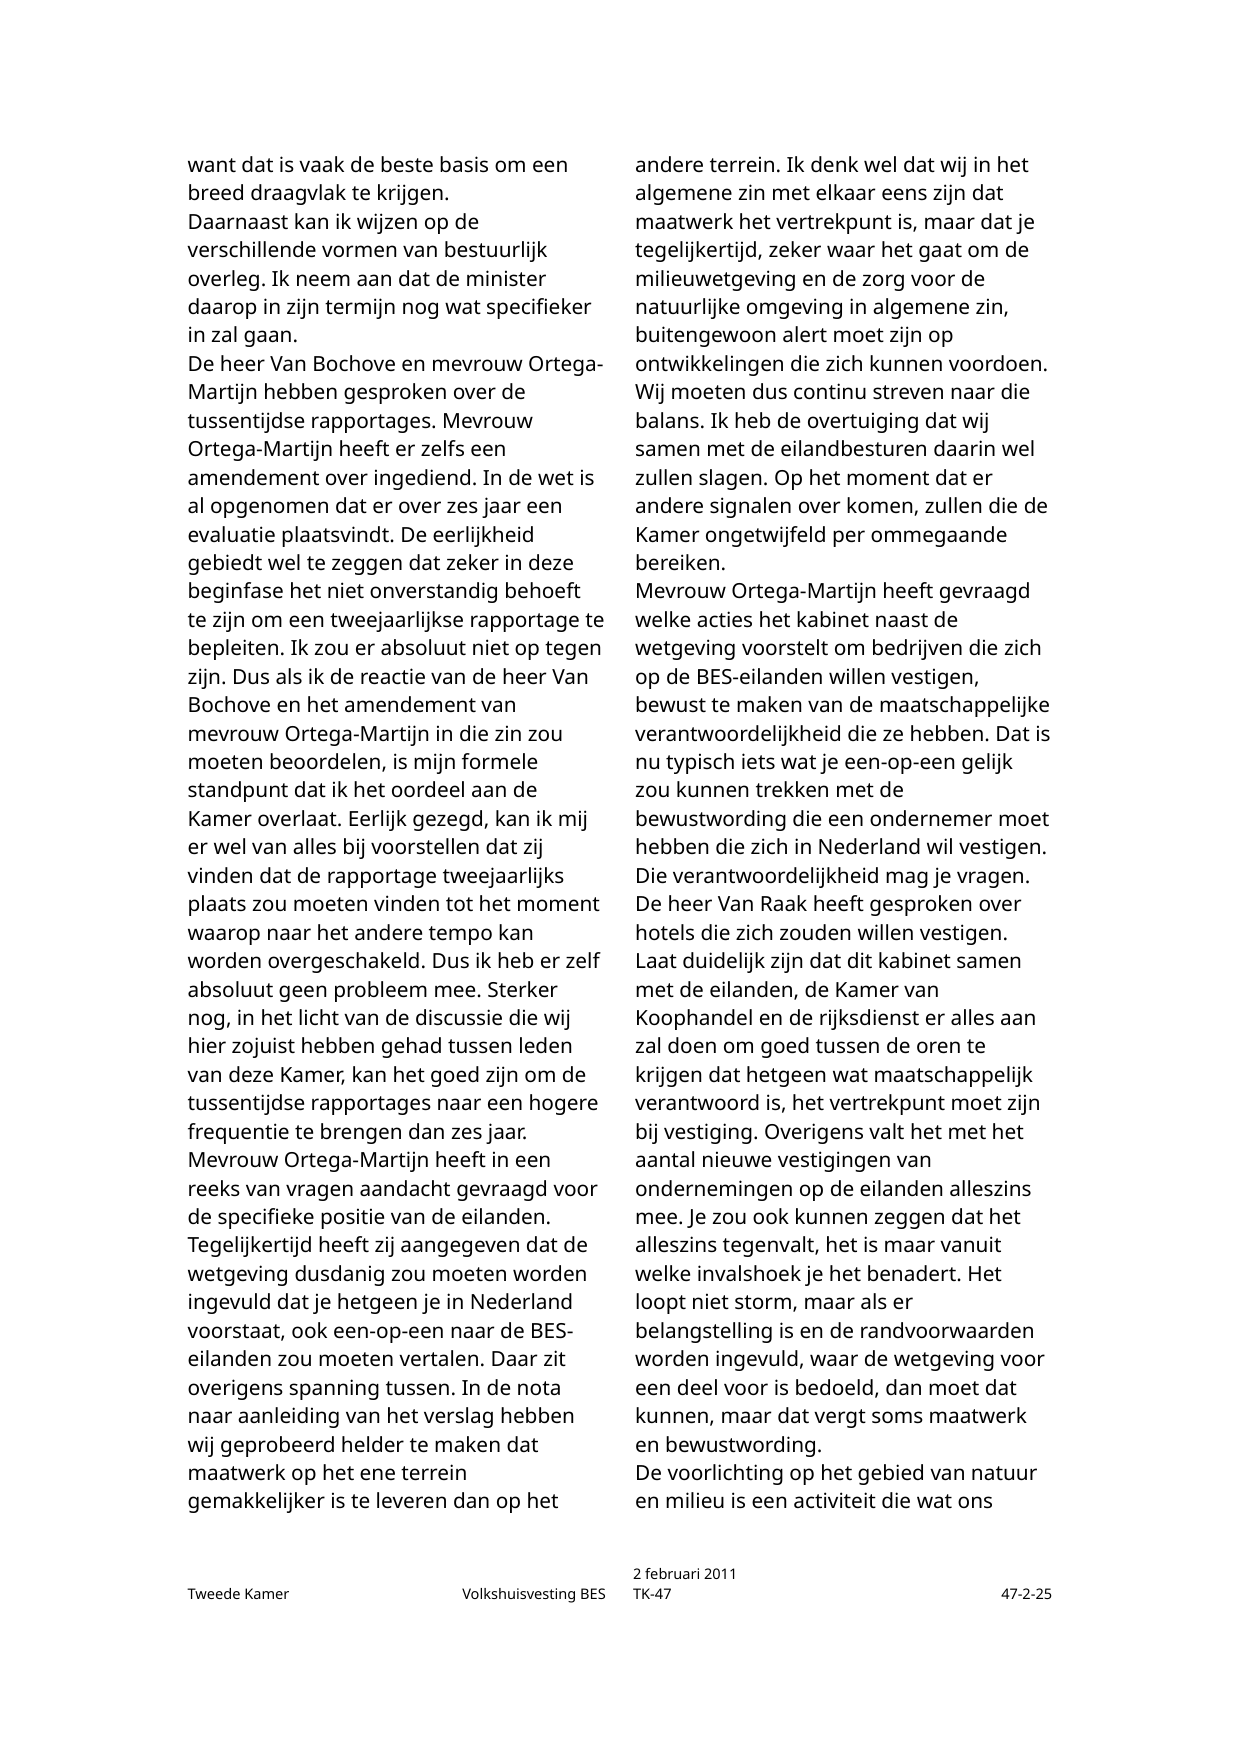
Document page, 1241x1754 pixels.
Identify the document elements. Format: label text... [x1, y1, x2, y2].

text De heer Van Bochove en mevrouw Ortega-Martijn hebben gesproken over de tussentijdse rapportages. Mevrouw Ortega-Martijn heeft er zelfs een amendement over ingediend. In de wet is al opgenomen dat er over zes jaar een evaluatie plaatsvindt. De eerlijkheid gebiedt wel te zeggen dat zeker in deze beginfase het niet onverstandig behoeft te zijn om een tweejaarlijkse rapportage te bepleiten. Ik zou er absoluut niet op tegen zijn. Dus als ik de reactie van de heer Van Bochove en het amendement van mevrouw Ortega-Martijn in die zin zou moeten beoordelen, is mijn formele standpunt dat ik het oordeel aan de Kamer overlaat. Eerlijk gezegd, kan ik mij er wel van alles bij voorstellen dat zij vinden dat de rapportage tweejaarlijks plaats zou moeten vinden tot het moment waarop naar het andere tempo kan worden overgeschakeld. Dus ik heb er zelf absoluut geen probleem mee. Sterker nog, in het licht van de discussie die wij hier zojuist hebben gehad tussen leden van deze Kamer, kan het goed zijn om de tussentijdse rapportages naar een hogere frequentie te brengen dan zes jaar. [187, 349, 605, 1145]
text Daarnaast kan ik wijzen op de verschillende vormen van bestuurlijk overleg. Ik neem aan dat de minister daarop in zijn termijn nog wat specifieker in zal gaan. [187, 207, 605, 349]
text want dat is vaak de beste basis om een breed draagvlak te krijgen. [187, 150, 605, 207]
text andere terrein. Ik denk wel dat wij in het algemene zin met elkaar eens zijn dat maatwerk het vertrekpunt is, maar dat je tegelijkertijd, zeker waar het gaat om de milieuwetgeving en de zorg voor de natuurlijke omgeving in algemene zin, buitengewoon alert moet zijn op ontwikkelingen die zich kunnen voordoen. Wij moeten dus continu streven naar die balans. Ik heb de overtuiging dat wij samen met de eilandbesturen daarin wel zullen slagen. Op het moment dat er andere signalen over komen, zullen die de Kamer ongetwijfeld per ommegaande bereiken. [635, 150, 1053, 577]
text Mevrouw Ortega-Martijn heeft gevraagd welke acties het kabinet naast de wetgeving voorstelt om bedrijven die zich op de BES-eilanden willen vestigen, bewust te maken van de maatschappelijke verantwoordelijkheid die ze hebben. Dat is nu typisch iets wat je een-op-een gelijk zou kunnen trekken met de bewustwording die een ondernemer moet hebben die zich in Nederland wil vestigen. Die verantwoordelijkheid mag je vragen. De heer Van Raak heeft gesproken over hotels die zich zouden willen vestigen. Laat duidelijk zijn dat dit kabinet samen met de eilanden, de Kamer van Koophandel en de rijksdienst er alles aan zal doen om goed tussen de oren te krijgen dat hetgeen wat maatschappelijk verantwoord is, het vertrekpunt moet zijn bij vestiging. Overigens valt het met het aantal nieuwe vestigingen van ondernemingen op de eilanden alleszins mee. Je zou ook kunnen zeggen dat het alleszins tegenvalt, het is maar vanuit welke invalshoek je het benadert. Het loopt niet storm, maar als er belangstelling is en de randvoorwaarden worden ingevuld, waar de wetgeving voor een deel voor is bedoeld, dan moet dat kunnen, maar dat vergt soms maatwerk en bewustwording. [635, 577, 1053, 1458]
text Mevrouw Ortega-Martijn heeft in een reeks van vragen aandacht gevraagd voor de specifieke positie van de eilanden. Tegelijkertijd heeft zij aangegeven dat de wetgeving dusdanig zou moeten worden ingevuld dat je hetgeen je in Nederland voorstaat, ook een-op-een naar de BES-eilanden zou moeten vertalen. Daar zit overigens spanning tussen. In de nota naar aanleiding van het verslag hebben wij geprobeerd helder te maken dat maatwerk op het ene terrein gemakkelijker is te leveren dan op het [187, 1145, 605, 1515]
text De voorlichting op het gebied van natuur en milieu is een activiteit die wat ons [635, 1458, 1053, 1515]
